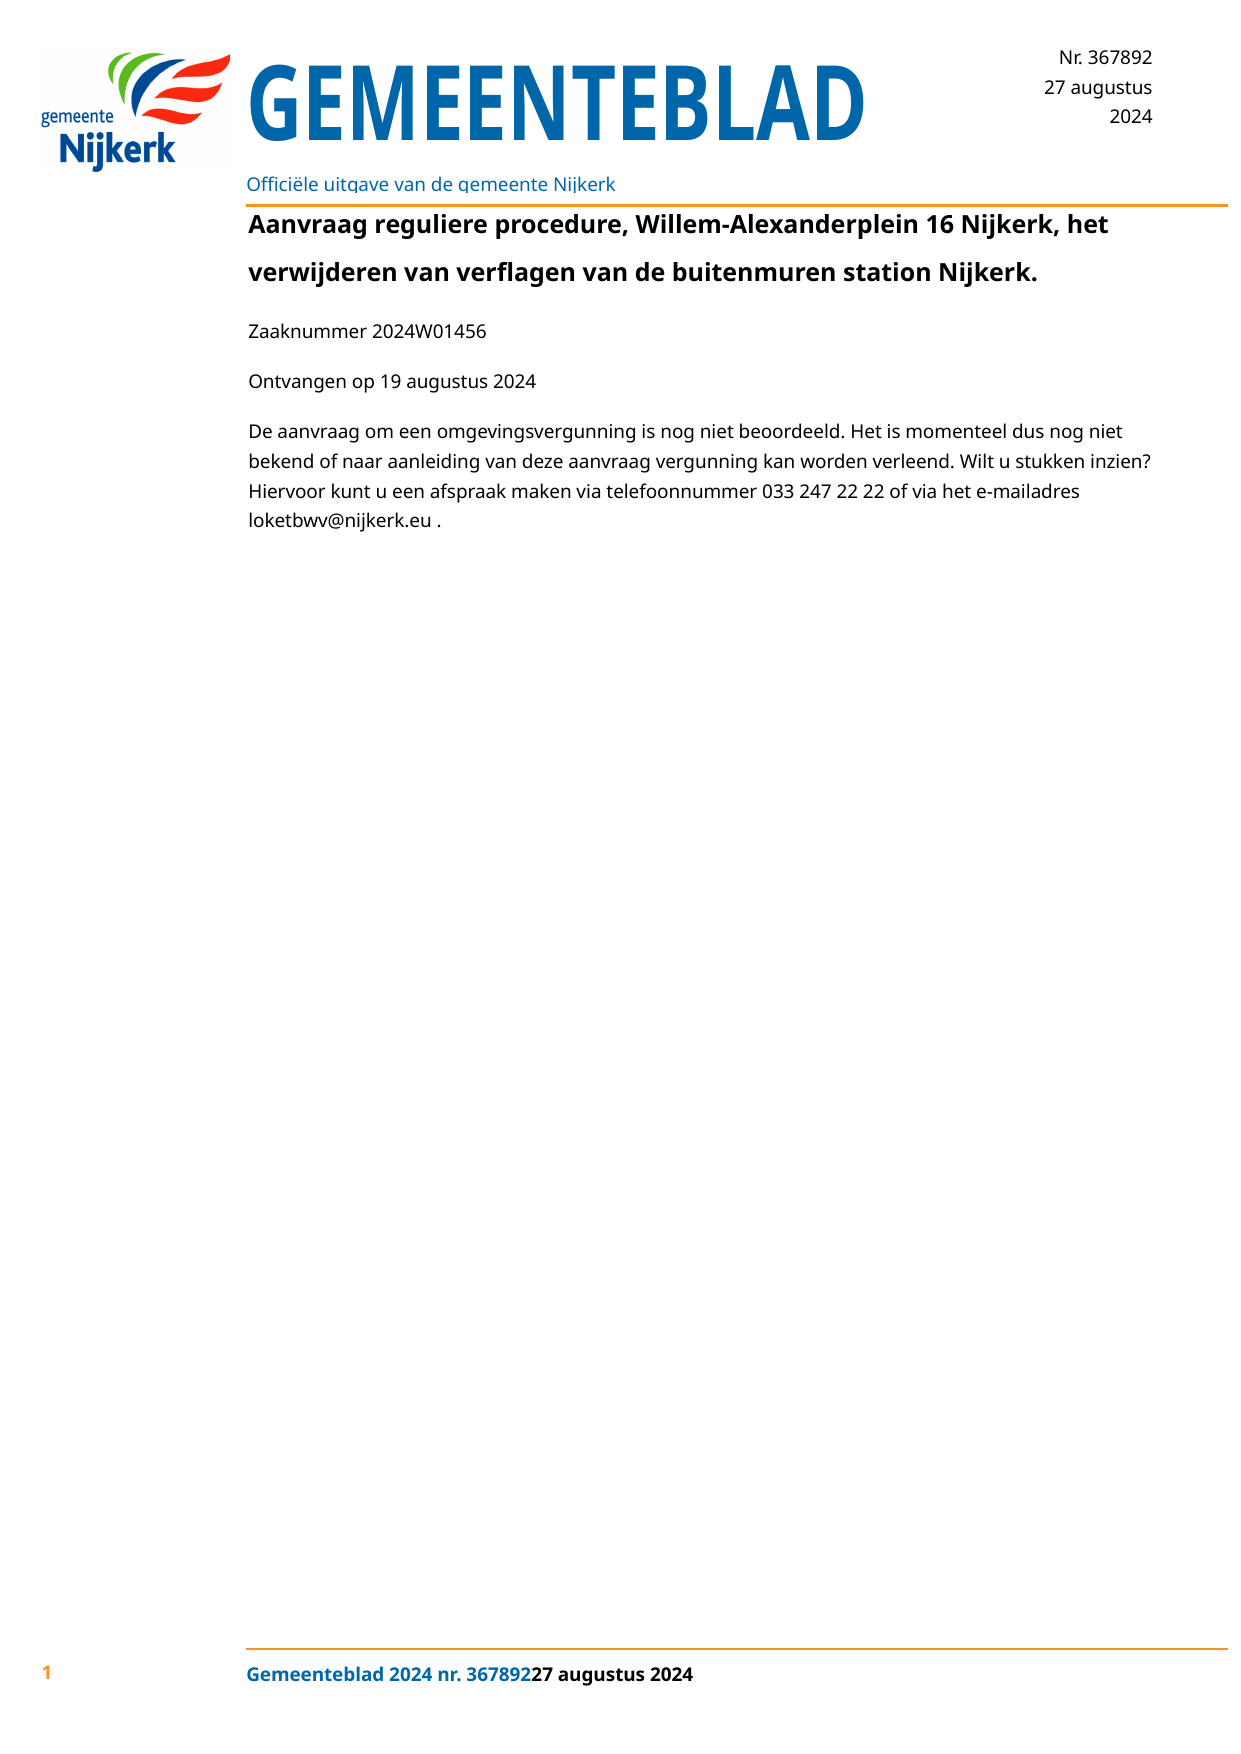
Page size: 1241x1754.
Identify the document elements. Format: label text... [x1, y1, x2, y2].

text De aanvraag om een omgevingsvergunning is nog niet beoordeeld. Het is momenteel dus nog niet bekend of naar aanleiding van deze aanvraag vergunning kan worden verleend. Wilt u stukken inzien? Hiervoor kunt u een afspraak maken via telefoonnummer 033 247 22 22 of via het e-mailadres loketbwv@nijkerk.eu . [248, 419, 1152, 533]
text Zaaknummer 2024W01456 [248, 318, 1152, 344]
text Aanvraag reguliere procedure, Willem-Alexanderplein 16 Nijkerk, het verwijderen van verflagen van de buitenmuren station Nijkerk. [248, 207, 1152, 288]
text Ontvangen op 19 augustus 2024 [248, 368, 1152, 394]
picture [41, 47, 231, 172]
